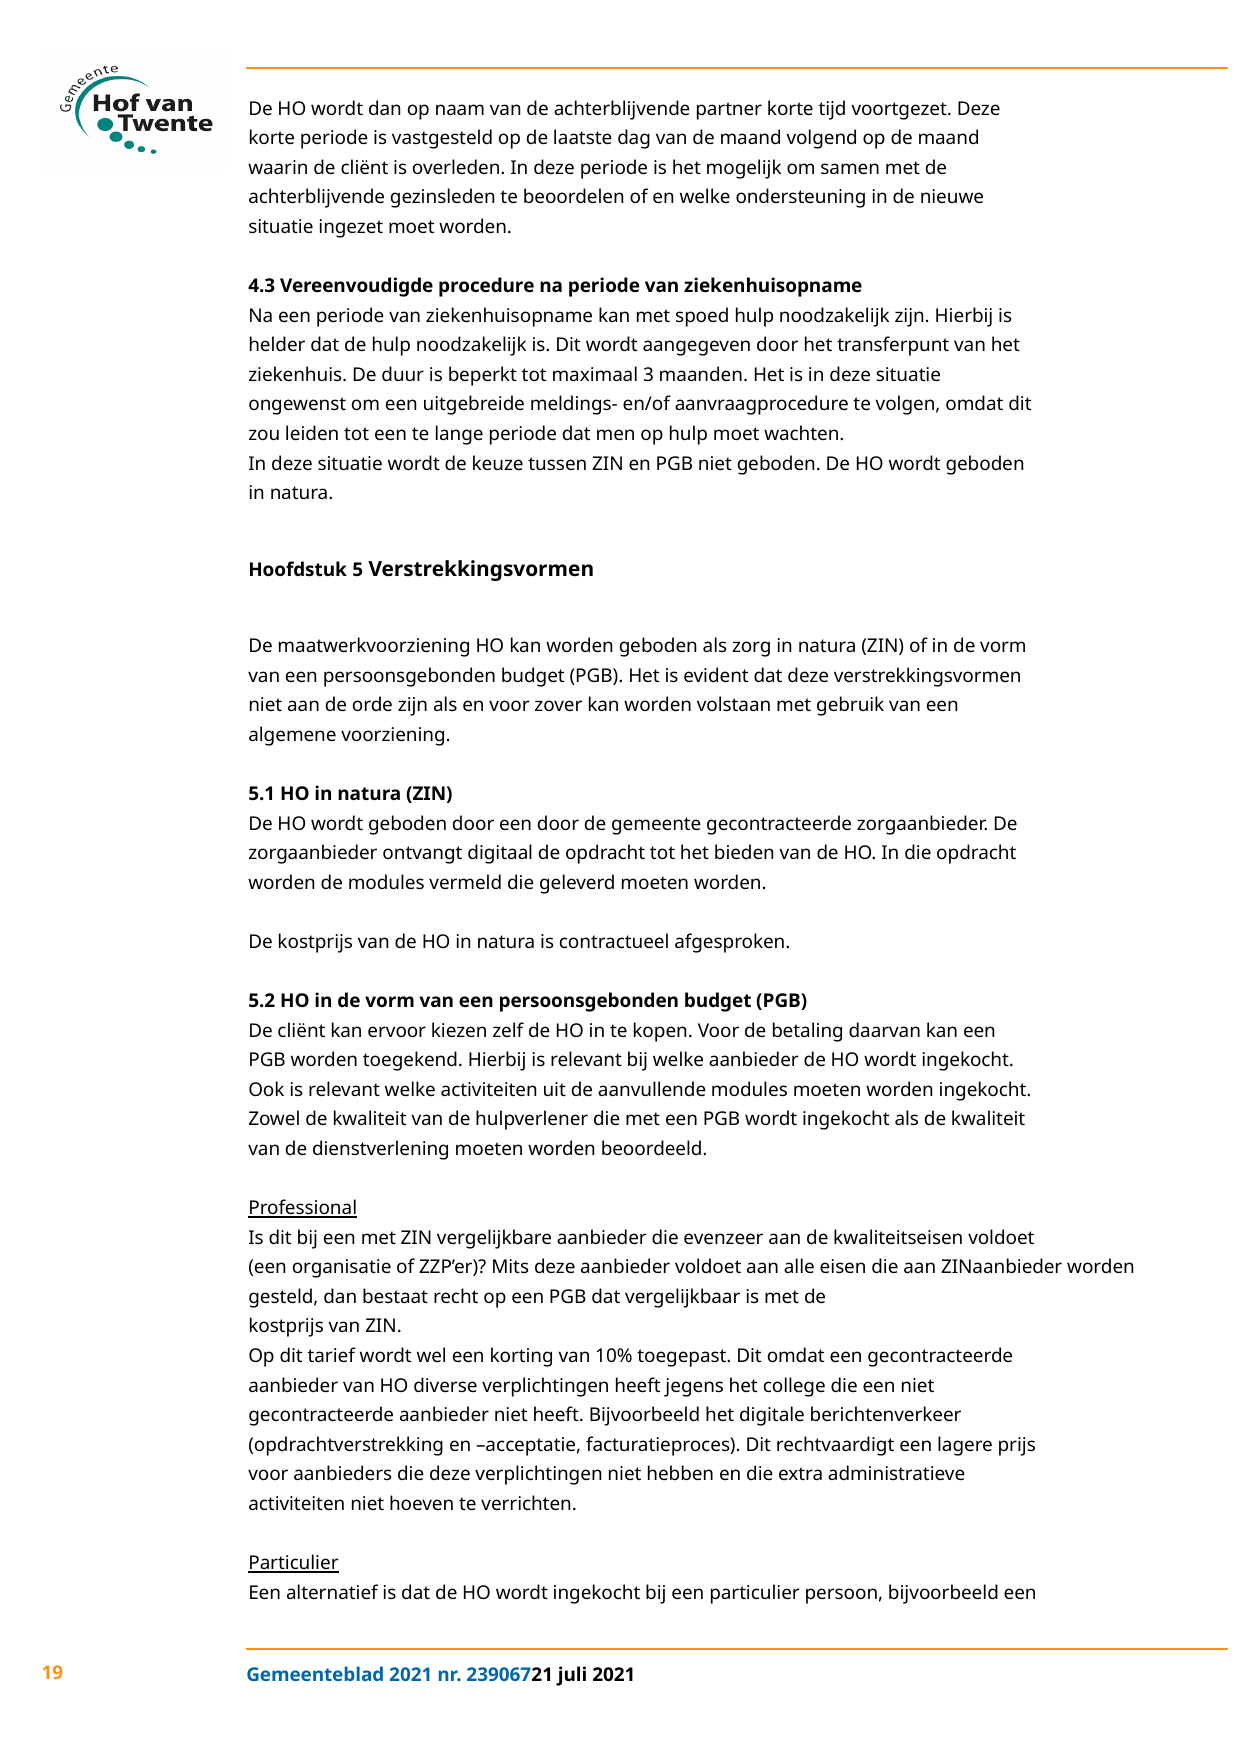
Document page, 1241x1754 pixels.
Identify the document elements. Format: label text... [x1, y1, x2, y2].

text situatie ingezet moet worden. [248, 213, 1152, 239]
text Op dit tarief wordt wel een korting van 10% toegepast. Dit omdat een gecontracteerde [248, 1342, 1152, 1368]
text achterblijvende gezinsleden te beoordelen of en welke ondersteuning in de nieuwe [248, 183, 1152, 209]
text Ook is relevant welke activiteiten uit de aanvullende modules moeten worden ingekocht. [248, 1076, 1152, 1102]
text 4.3 Vereenvoudigde procedure na periode van ziekenhuisopname [248, 272, 1152, 298]
text korte periode is vastgesteld op de laatste dag van de maand volgend op de maand [248, 124, 1152, 150]
text activiteiten niet hoeven te verrichten. [248, 1490, 1152, 1516]
text kostprijs van ZIN. [248, 1313, 1152, 1338]
text De cliënt kan ervoor kiezen zelf de HO in te kopen. Voor de betaling daarvan kan een [248, 1017, 1152, 1043]
text De maatwerkvoorziening HO kan worden geboden als zorg in natura (ZIN) of in de vorm [248, 632, 1152, 658]
text voor aanbieders die deze verplichtingen niet hebben en die extra administratieve [248, 1461, 1152, 1486]
text in natura. [248, 479, 1152, 505]
text Hoofdstuk 5 Verstrekkingsvormen [248, 554, 1152, 583]
text Professional [248, 1194, 1152, 1220]
text aanbieder van HO diverse verplichtingen heeft jegens het college die een niet [248, 1372, 1152, 1398]
text (opdrachtverstrekking en –acceptatie, facturatieproces). Dit rechtvaardigt een lagere prijs [248, 1431, 1152, 1457]
text van een persoonsgebonden budget (PGB). Het is evident dat deze verstrekkingsvormen [248, 662, 1152, 688]
text 5.2 HO in de vorm van een persoonsgebonden budget (PGB) [248, 987, 1152, 1013]
picture [41, 47, 231, 172]
text Zowel de kwaliteit van de hulpverlener die met een PGB wordt ingekocht als de kwaliteit [248, 1106, 1152, 1131]
text De HO wordt geboden door een door de gemeente gecontracteerde zorgaanbieder. De [248, 810, 1152, 836]
text gecontracteerde aanbieder niet heeft. Bijvoorbeeld het digitale berichtenverkeer [248, 1401, 1152, 1427]
text zorgaanbieder ontvangt digitaal de opdracht tot het bieden van de HO. In die opdracht [248, 839, 1152, 865]
text (een organisatie of ZZP’er)? Mits deze aanbieder voldoet aan alle eisen die aan ZINaanbieder worden gesteld, dan bestaat recht op een PGB dat vergelijkbaar is met de [248, 1253, 1152, 1309]
text Na een periode van ziekenhuisopname kan met spoed hulp noodzakelijk zijn. Hierbij is [248, 302, 1152, 328]
text ziekenhuis. De duur is beperkt tot maximaal 3 maanden. Het is in deze situatie [248, 361, 1152, 387]
text Een alternatief is dat de HO wordt ingekocht bij een particulier persoon, bijvoorbeeld een [248, 1579, 1152, 1605]
text De HO wordt dan op naam van de achterblijvende partner korte tijd voortgezet. Deze [248, 95, 1152, 121]
text In deze situatie wordt de keuze tussen ZIN en PGB niet geboden. De HO wordt geboden [248, 450, 1152, 476]
text niet aan de orde zijn als en voor zover kan worden volstaan met gebruik van een [248, 691, 1152, 717]
text helder dat de hulp noodzakelijk is. Dit wordt aangegeven door het transferpunt van het [248, 331, 1152, 357]
text PGB worden toegekend. Hierbij is relevant bij welke aanbieder de HO wordt ingekocht. [248, 1046, 1152, 1072]
text algemene voorziening. [248, 721, 1152, 747]
text De kostprijs van de HO in natura is contractueel afgesproken. [248, 928, 1152, 954]
text waarin de cliënt is overleden. In deze periode is het mogelijk om samen met de [248, 154, 1152, 180]
text Particulier [248, 1549, 1152, 1575]
text Is dit bij een met ZIN vergelijkbare aanbieder die evenzeer aan de kwaliteitseisen voldoet [248, 1224, 1152, 1250]
text ongewenst om een uitgebreide meldings- en/of aanvraagprocedure te volgen, omdat dit [248, 391, 1152, 416]
text zou leiden tot een te lange periode dat men op hulp moet wachten. [248, 420, 1152, 446]
text 5.1 HO in natura (ZIN) [248, 780, 1152, 806]
text worden de modules vermeld die geleverd moeten worden. [248, 869, 1152, 895]
text van de dienstverlening moeten worden beoordeeld. [248, 1135, 1152, 1161]
